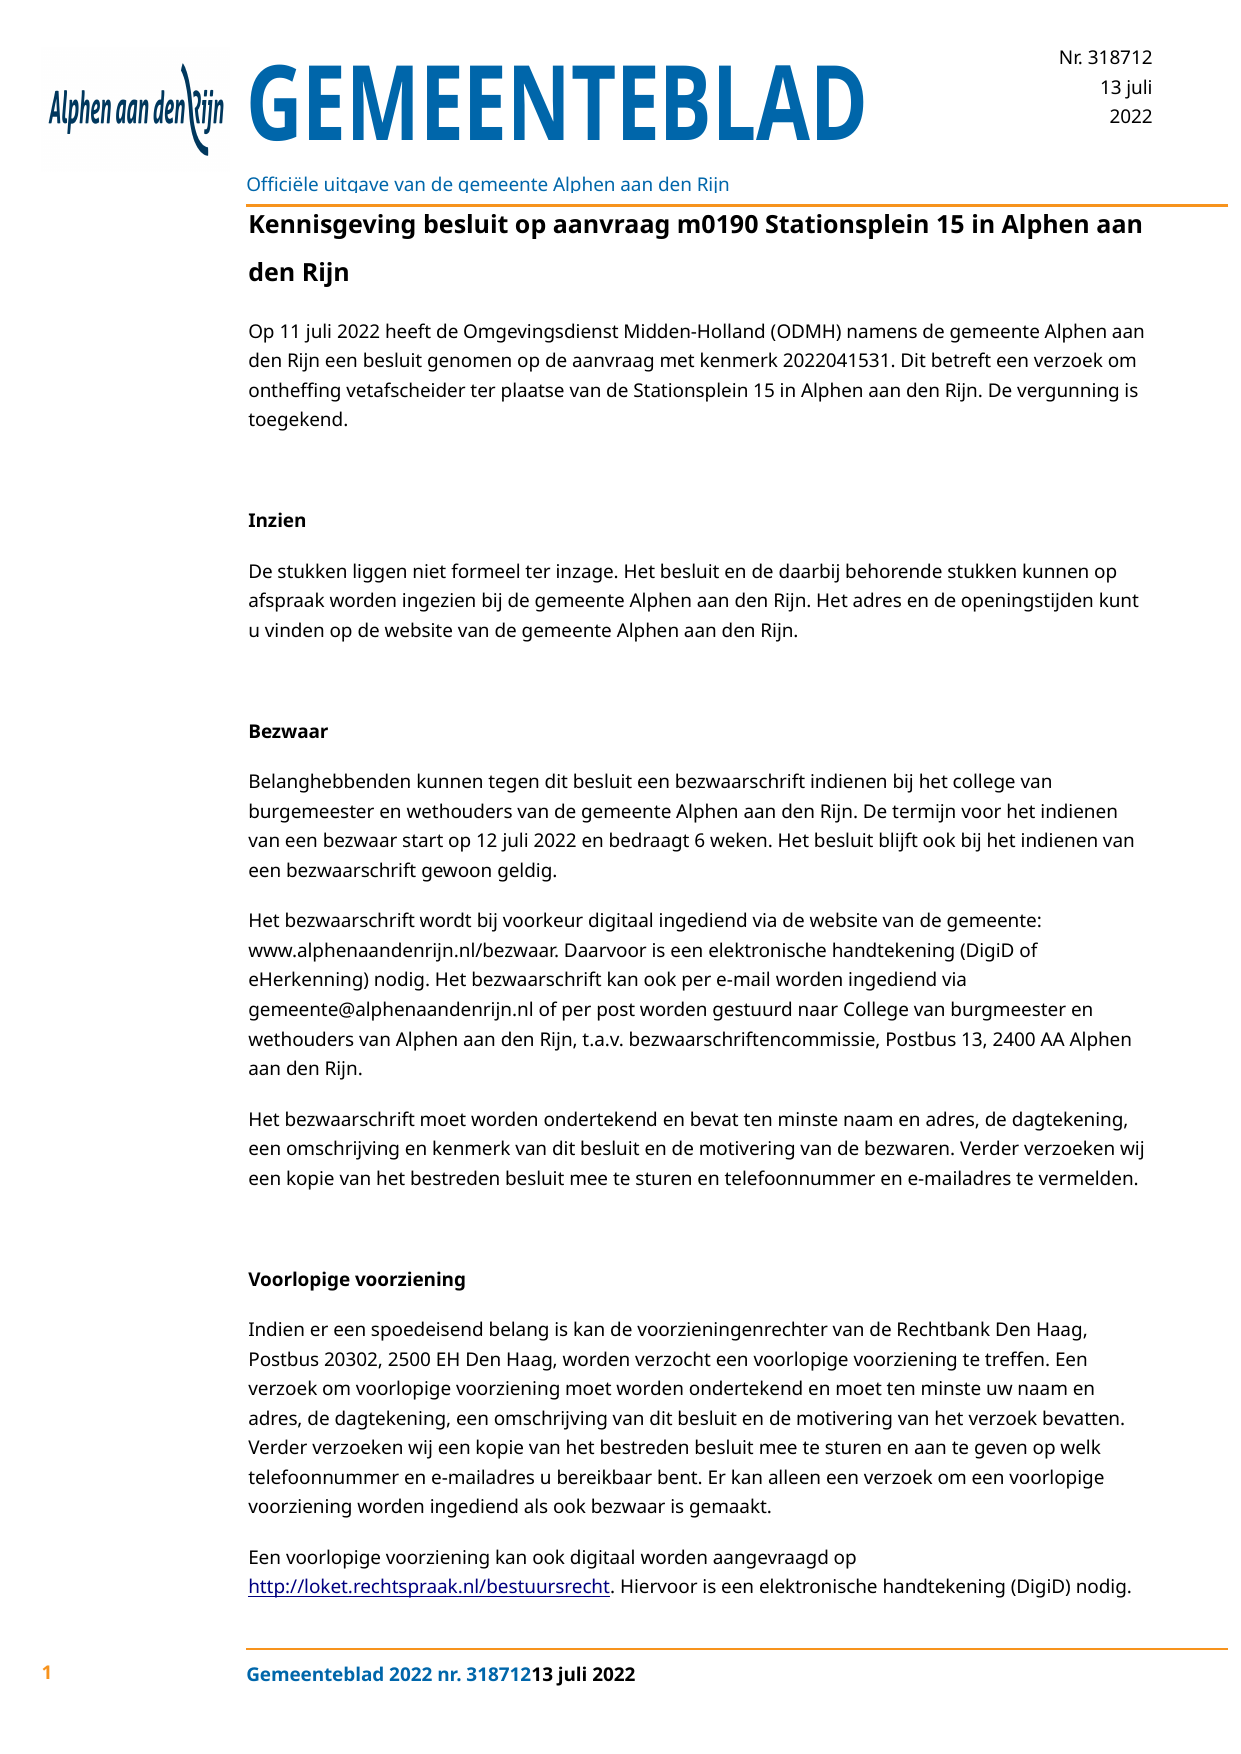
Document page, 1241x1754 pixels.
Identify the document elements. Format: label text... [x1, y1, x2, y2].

text Bezwaar [248, 718, 1152, 744]
text De stukken liggen niet formeel ter inzage. Het besluit en de daarbij behorende stukken kunnen op afspraak worden ingezien bij de gemeente Alphen aan den Rijn. Het adres en de openingstijden kunt u vinden op de website van de gemeente Alphen aan den Rijn. [248, 558, 1152, 643]
picture [41, 47, 231, 172]
text Op 11 juli 2022 heeft de Omgevingsdienst Midden-Holland (ODMH) namens de gemeente Alphen aan den Rijn een besluit genomen op de aanvraag met kenmerk 2022041531. Dit betreft een verzoek om ontheffing vetafscheider ter plaatse van de Stationsplein 15 in Alphen aan den Rijn. De vergunning is toegekend. [248, 318, 1152, 432]
text Belanghebbenden kunnen tegen dit besluit een bezwaarschrift indienen bij het college van burgemeester en wethouders van de gemeente Alphen aan den Rijn. De termijn voor het indienen van een bezwaar start op 12 juli 2022 en bedraagt 6 weken. Het besluit blijft ook bij het indienen van een bezwaarschrift gewoon geldig. [248, 768, 1152, 883]
text Voorlopige voorziening [248, 1266, 1152, 1292]
text Inzien [248, 507, 1152, 533]
text Het bezwaarschrift moet worden ondertekend en bevat ten minste naam en adres, de dagtekening, een omschrijving en kenmerk van dit besluit en de motivering van de bezwaren. Verder verzoeken wij een kopie van het bestreden besluit mee te sturen en telefoonnummer en e-mailadres te vermelden. [248, 1106, 1152, 1191]
text Indien er een spoedeisend belang is kan de voorzieningenrechter van de Rechtbank Den Haag, Postbus 20302, 2500 EH Den Haag, worden verzocht een voorlopige voorziening te treffen. Een verzoek om voorlopige voorziening moet worden ondertekend en moet ten minste uw naam en adres, de dagtekening, een omschrijving van dit besluit en de motivering van het verzoek bevatten. Verder verzoeken wij een kopie van het bestreden besluit mee te sturen en aan te geven op welk telefoonnummer en e-mailadres u bereikbaar bent. Er kan alleen een verzoek om een voorlopige voorziening worden ingediend als ook bezwaar is gemaakt. [248, 1316, 1152, 1519]
text Kennisgeving besluit op aanvraag m0190 Stationsplein 15 in Alphen aan den Rijn [248, 207, 1152, 288]
text Het bezwaarschrift wordt bij voorkeur digitaal ingediend via de website van de gemeente: www.alphenaandenrijn.nl/bezwaar. Daarvoor is een elektronische handtekening (DigiD of eHerkenning) nodig. Het bezwaarschrift kan ook per e-mail worden ingediend via gemeente@alphenaandenrijn.nl of per post worden gestuurd naar College van burgmeester en wethouders van Alphen aan den Rijn, t.a.v. bezwaarschriftencommissie, Postbus 13, 2400 AA Alphen aan den Rijn. [248, 907, 1152, 1081]
text Een voorlopige voorziening kan ook digitaal worden aangevraagd op http://loket.rechtspraak.nl/bestuursrecht. Hiervoor is een elektronische handtekening (DigiD) nodig. [248, 1544, 1152, 1599]
